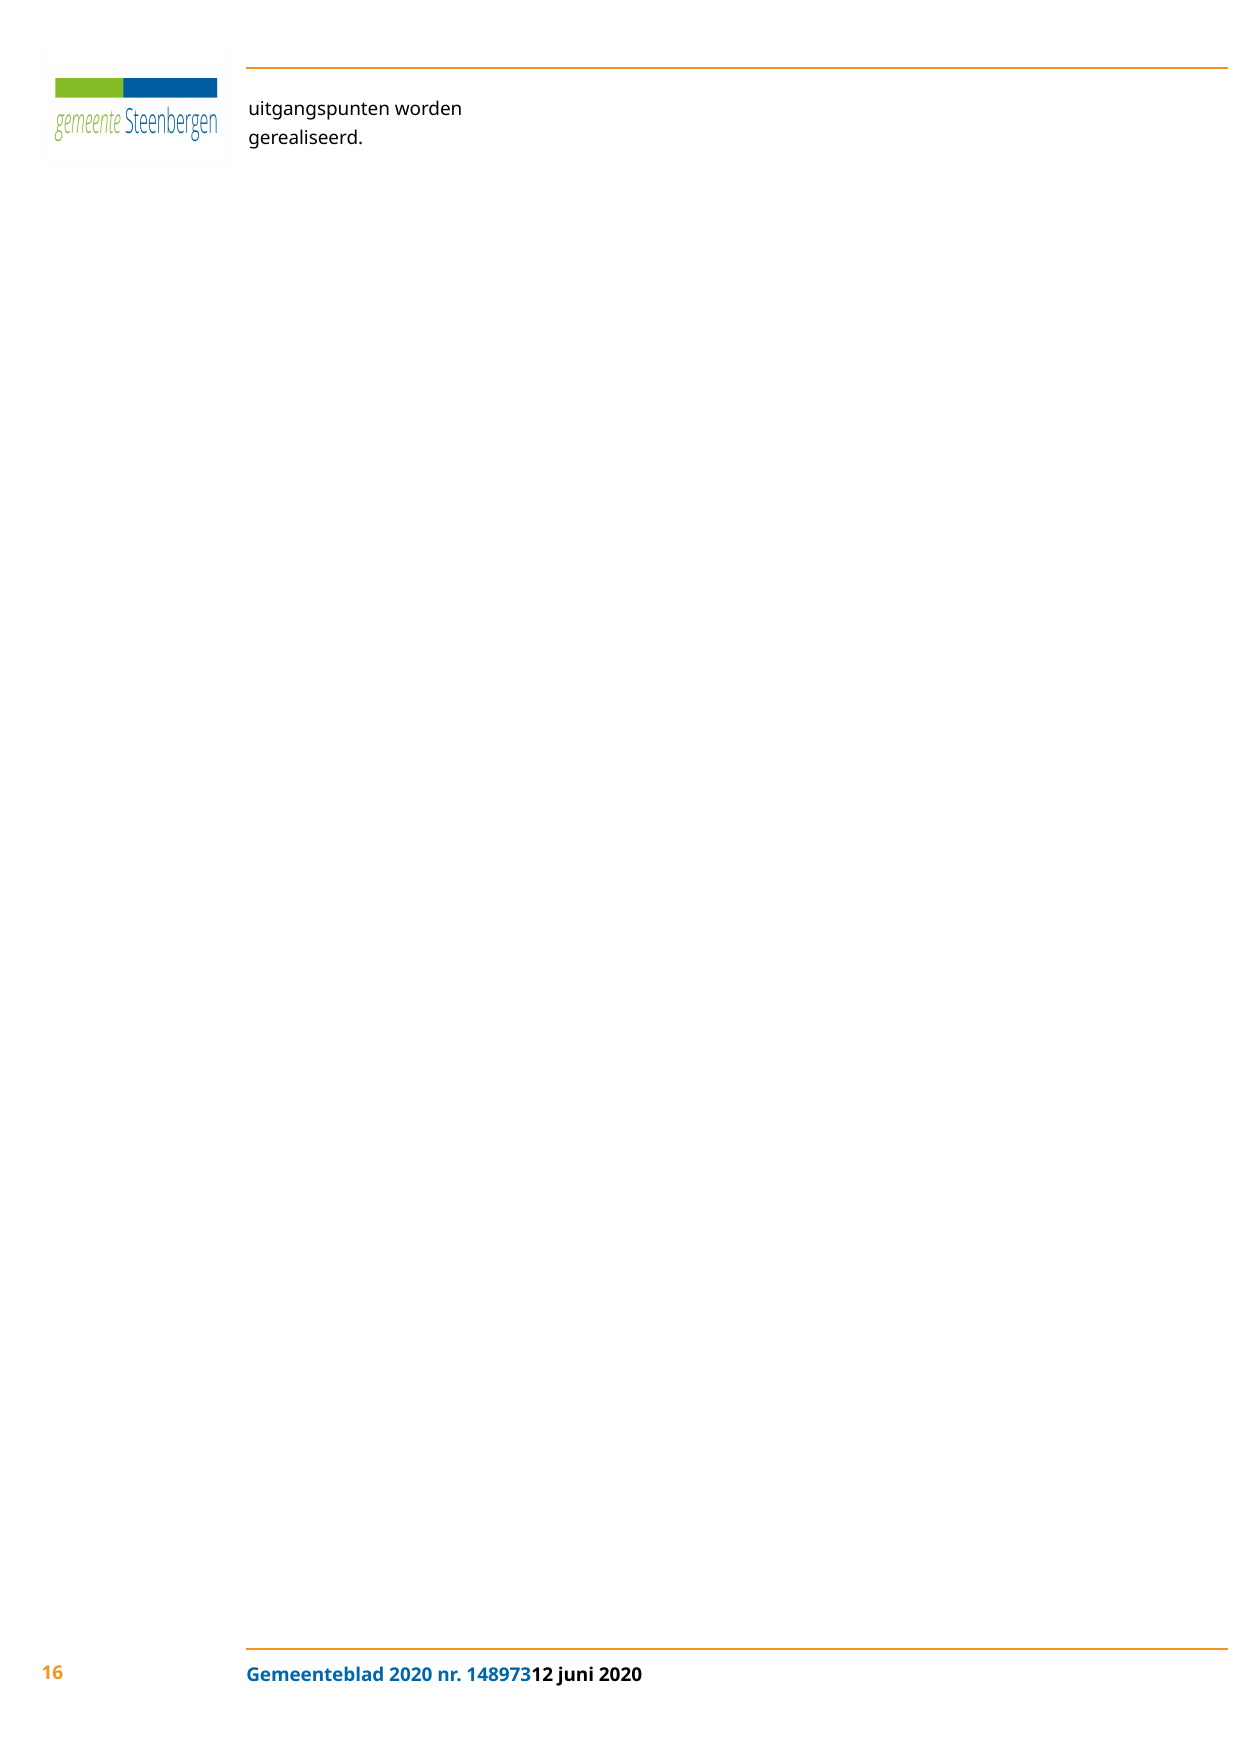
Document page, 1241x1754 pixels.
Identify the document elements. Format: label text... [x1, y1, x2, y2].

picture [41, 47, 231, 172]
table_cell [517, 95, 825, 180]
table_cell [825, 95, 1152, 180]
table_cell uitgangspunten worden gerealiseerd. [248, 95, 517, 180]
